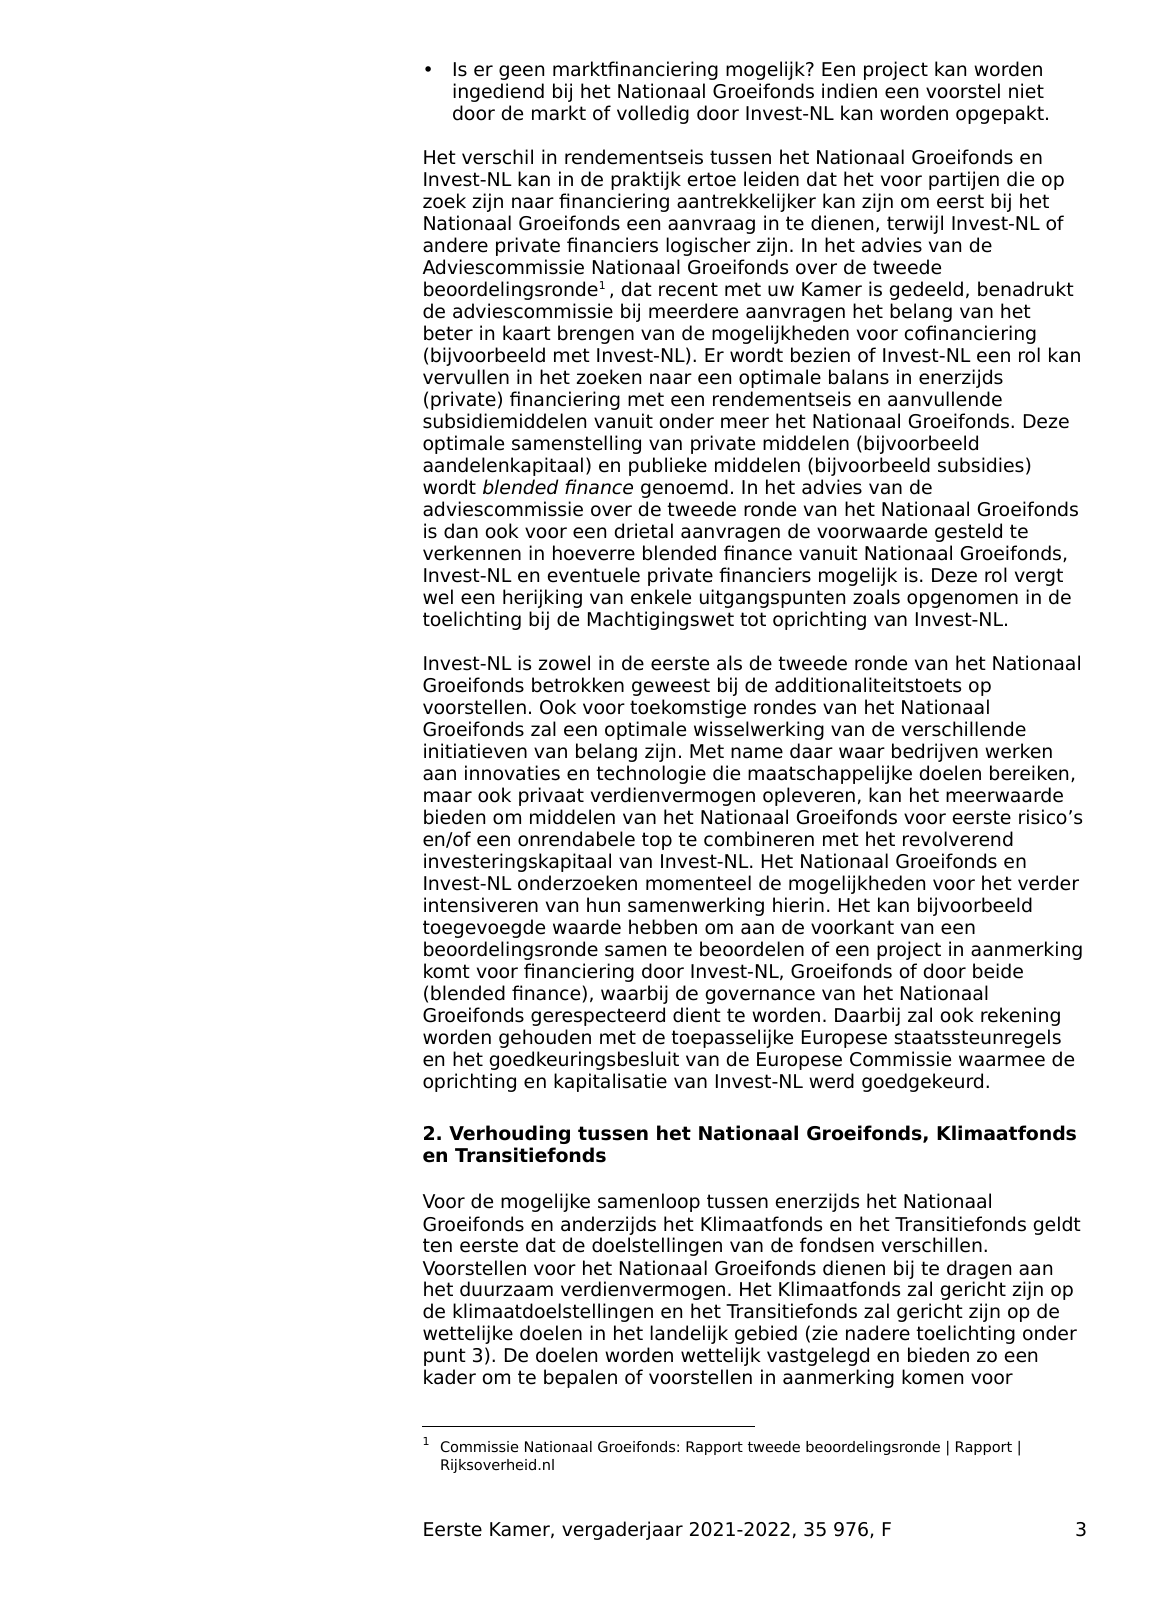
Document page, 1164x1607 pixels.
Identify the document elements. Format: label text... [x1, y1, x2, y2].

text Voor de mogelijke samenloop tussen enerzijds het Nationaal Groeifonds en anderzijds het Klimaatfonds en het Transitiefonds geldt ten eerste dat de doelstellingen van de fondsen verschillen. Voorstellen voor het Nationaal Groeifonds dienen bij te dragen aan het duurzaam verdienvermogen. Het Klimaatfonds zal gericht zijn op de klimaatdoelstellingen en het Transitiefonds zal gericht zijn op de wettelijke doelen in het landelijk gebied (zie nadere toelichting onder punt 3). De doelen worden wettelijk vastgelegd en bieden zo een kader om te bepalen of voorstellen in aanmerking komen voor [422, 1191, 1087, 1389]
text Het verschil in rendementseis tussen het Nationaal Groeifonds en Invest-NL kan in de praktijk ertoe leiden dat het voor partijen die op zoek zijn naar financiering aantrekkelijker kan zijn om eerst bij het Nationaal Groeifonds een aanvraag in te dienen, terwijl Invest-NL of andere private financiers logischer zijn. In het advies van de Adviescommissie Nationaal Groeifonds over de tweede beoordelingsronde, dat recent met uw Kamer is gedeeld, benadrukt de adviescommissie bij meerdere aanvragen het belang van het beter in kaart brengen van de mogelijkheden voor cofinanciering (bijvoorbeeld met Invest-NL). Er wordt bezien of Invest-NL een rol kan vervullen in het zoeken naar een optimale balans in enerzijds (private) financiering met een rendementseis en aanvullende subsidiemiddelen vanuit onder meer het Nationaal Groeifonds. Deze optimale samenstelling van private middelen (bijvoorbeeld aandelenkapitaal) en publieke middelen (bijvoorbeeld subsidies) wordt blended finance genoemd. In het advies van de adviescommissie over de tweede ronde van het Nationaal Groeifonds is dan ook voor een drietal aanvragen de voorwaarde gesteld te verkennen in hoeverre blended finance vanuit Nationaal Groeifonds, Invest-NL en eventuele private financiers mogelijk is. Deze rol vergt wel een herijking van enkele uitgangspunten zoals opgenomen in de toelichting bij de Machtigingswet tot oprichting van Invest-NL. [422, 147, 1087, 631]
subtitle 2. Verhouding tussen het Nationaal Groeifonds, Klimaatfonds en Transitiefonds [422, 1122, 1087, 1166]
text • Is er geen marktfinanciering mogelijk? Een project kan worden ingediend bij het Nationaal Groeifonds indien een voorstel niet door de markt of volledig door Invest-NL kan worden opgepakt. [422, 59, 1087, 125]
text Invest-NL is zowel in de eerste als de tweede ronde van het Nationaal Groeifonds betrokken geweest bij de additionaliteitstoets op voorstellen. Ook voor toekomstige rondes van het Nationaal Groeifonds zal een optimale wisselwerking van de verschillende initiatieven van belang zijn. Met name daar waar bedrijven werken aan innovaties en technologie die maatschappelijke doelen bereiken, maar ook privaat verdienvermogen opleveren, kan het meerwaarde bieden om middelen van het Nationaal Groeifonds voor eerste risico’s en/of een onrendabele top te combineren met het revolverend investeringskapitaal van Invest-NL. Het Nationaal Groeifonds en Invest-NL onderzoeken momenteel de mogelijkheden voor het verder intensiveren van hun samenwerking hierin. Het kan bijvoorbeeld toegevoegde waarde hebben om aan de voorkant van een beoordelingsronde samen te beoordelen of een project in aanmerking komt voor financiering door Invest-NL, Groeifonds of door beide (blended finance), waarbij de governance van het Nationaal Groeifonds gerespecteerd dient te worden. Daarbij zal ook rekening worden gehouden met de toepasselijke Europese staatssteunregels en het goedkeuringsbesluit van de Europese Commissie waarmee de oprichting en kapitalisatie van Invest-NL werd goedgekeurd. [422, 653, 1087, 1092]
text Commissie Nationaal Groeifonds: Rapport tweede beoordelingsronde | Rapport | Rijksoverheid.nl [422, 1435, 1087, 1474]
